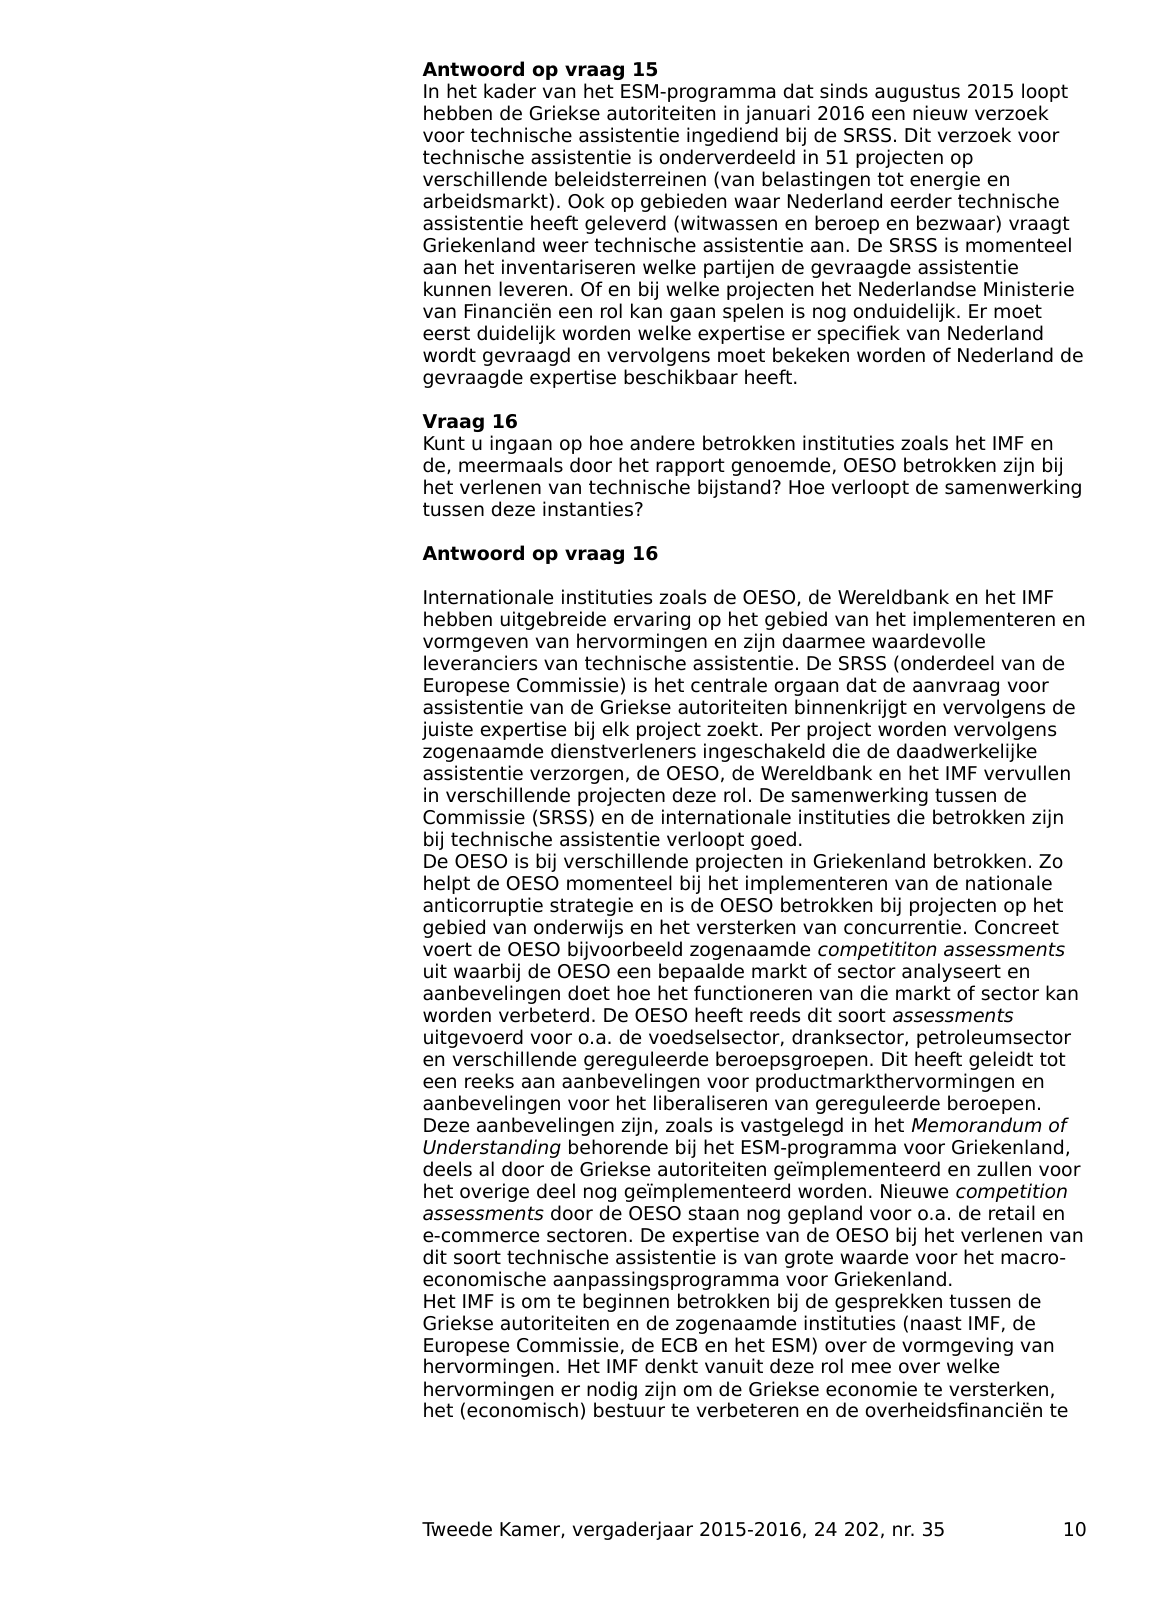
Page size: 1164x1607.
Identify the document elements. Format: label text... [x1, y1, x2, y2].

text Antwoord op vraag 15 [422, 59, 1087, 81]
text Vraag 16 [422, 411, 1087, 433]
text De OESO is bij verschillende projecten in Griekenland betrokken. Zo helpt de OESO momenteel bij het implementeren van de nationale anticorruptie strategie en is de OESO betrokken bij projecten op het gebied van onderwijs en het versterken van concurrentie. Concreet voert de OESO bijvoorbeeld zogenaamde competititon assessments uit waarbij de OESO een bepaalde markt of sector analyseert en aanbevelingen doet hoe het functioneren van die markt of sector kan worden verbeterd. De OESO heeft reeds dit soort assessments uitgevoerd voor o.a. de voedselsector, dranksector, petroleumsector en verschillende gereguleerde beroepsgroepen. Dit heeft geleidt tot een reeks aan aanbevelingen voor productmarkthervormingen en aanbevelingen voor het liberaliseren van gereguleerde beroepen. Deze aanbevelingen zijn, zoals is vastgelegd in het Memorandum of Understanding behorende bij het ESM-programma voor Griekenland, deels al door de Griekse autoriteiten geïmplementeerd en zullen voor het overige deel nog geïmplementeerd worden. Nieuwe competition assessments door de OESO staan nog gepland voor o.a. de retail en e-commerce sectoren. De expertise van de OESO bij het verlenen van dit soort technische assistentie is van grote waarde voor het macro-economische aanpassingsprogramma voor Griekenland. [422, 851, 1087, 1291]
text Internationale instituties zoals de OESO, de Wereldbank en het IMF hebben uitgebreide ervaring op het gebied van het implementeren en vormgeven van hervormingen en zijn daarmee waardevolle leveranciers van technische assistentie. De SRSS (onderdeel van de Europese Commissie) is het centrale orgaan dat de aanvraag voor assistentie van de Griekse autoriteiten binnenkrijgt en vervolgens de juiste expertise bij elk project zoekt. Per project worden vervolgens zogenaamde dienstverleners ingeschakeld die de daadwerkelijke assistentie verzorgen, de OESO, de Wereldbank en het IMF vervullen in verschillende projecten deze rol. De samenwerking tussen de Commissie (SRSS) en de internationale instituties die betrokken zijn bij technische assistentie verloopt goed. [422, 587, 1087, 851]
text Kunt u ingaan op hoe andere betrokken instituties zoals het IMF en de, meermaals door het rapport genoemde, OESO betrokken zijn bij het verlenen van technische bijstand? Hoe verloopt de samenwerking tussen deze instanties? [422, 433, 1087, 521]
text Het IMF is om te beginnen betrokken bij de gesprekken tussen de Griekse autoriteiten en de zogenaamde instituties (naast IMF, de Europese Commissie, de ECB en het ESM) over de vormgeving van hervormingen. Het IMF denkt vanuit deze rol mee over welke hervormingen er nodig zijn om de Griekse economie te versterken, het (economisch) bestuur te verbeteren en de overheidsfinanciën te [422, 1291, 1087, 1422]
text Antwoord op vraag 16 [422, 543, 1087, 565]
text In het kader van het ESM-programma dat sinds augustus 2015 loopt hebben de Griekse autoriteiten in januari 2016 een nieuw verzoek voor technische assistentie ingediend bij de SRSS. Dit verzoek voor technische assistentie is onderverdeeld in 51 projecten op verschillende beleidsterreinen (van belastingen tot energie en arbeidsmarkt). Ook op gebieden waar Nederland eerder technische assistentie heeft geleverd (witwassen en beroep en bezwaar) vraagt Griekenland weer technische assistentie aan. De SRSS is momenteel aan het inventariseren welke partijen de gevraagde assistentie kunnen leveren. Of en bij welke projecten het Nederlandse Ministerie van Financiën een rol kan gaan spelen is nog onduidelijk. Er moet eerst duidelijk worden welke expertise er specifiek van Nederland wordt gevraagd en vervolgens moet bekeken worden of Nederland de gevraagde expertise beschikbaar heeft. [422, 81, 1087, 389]
